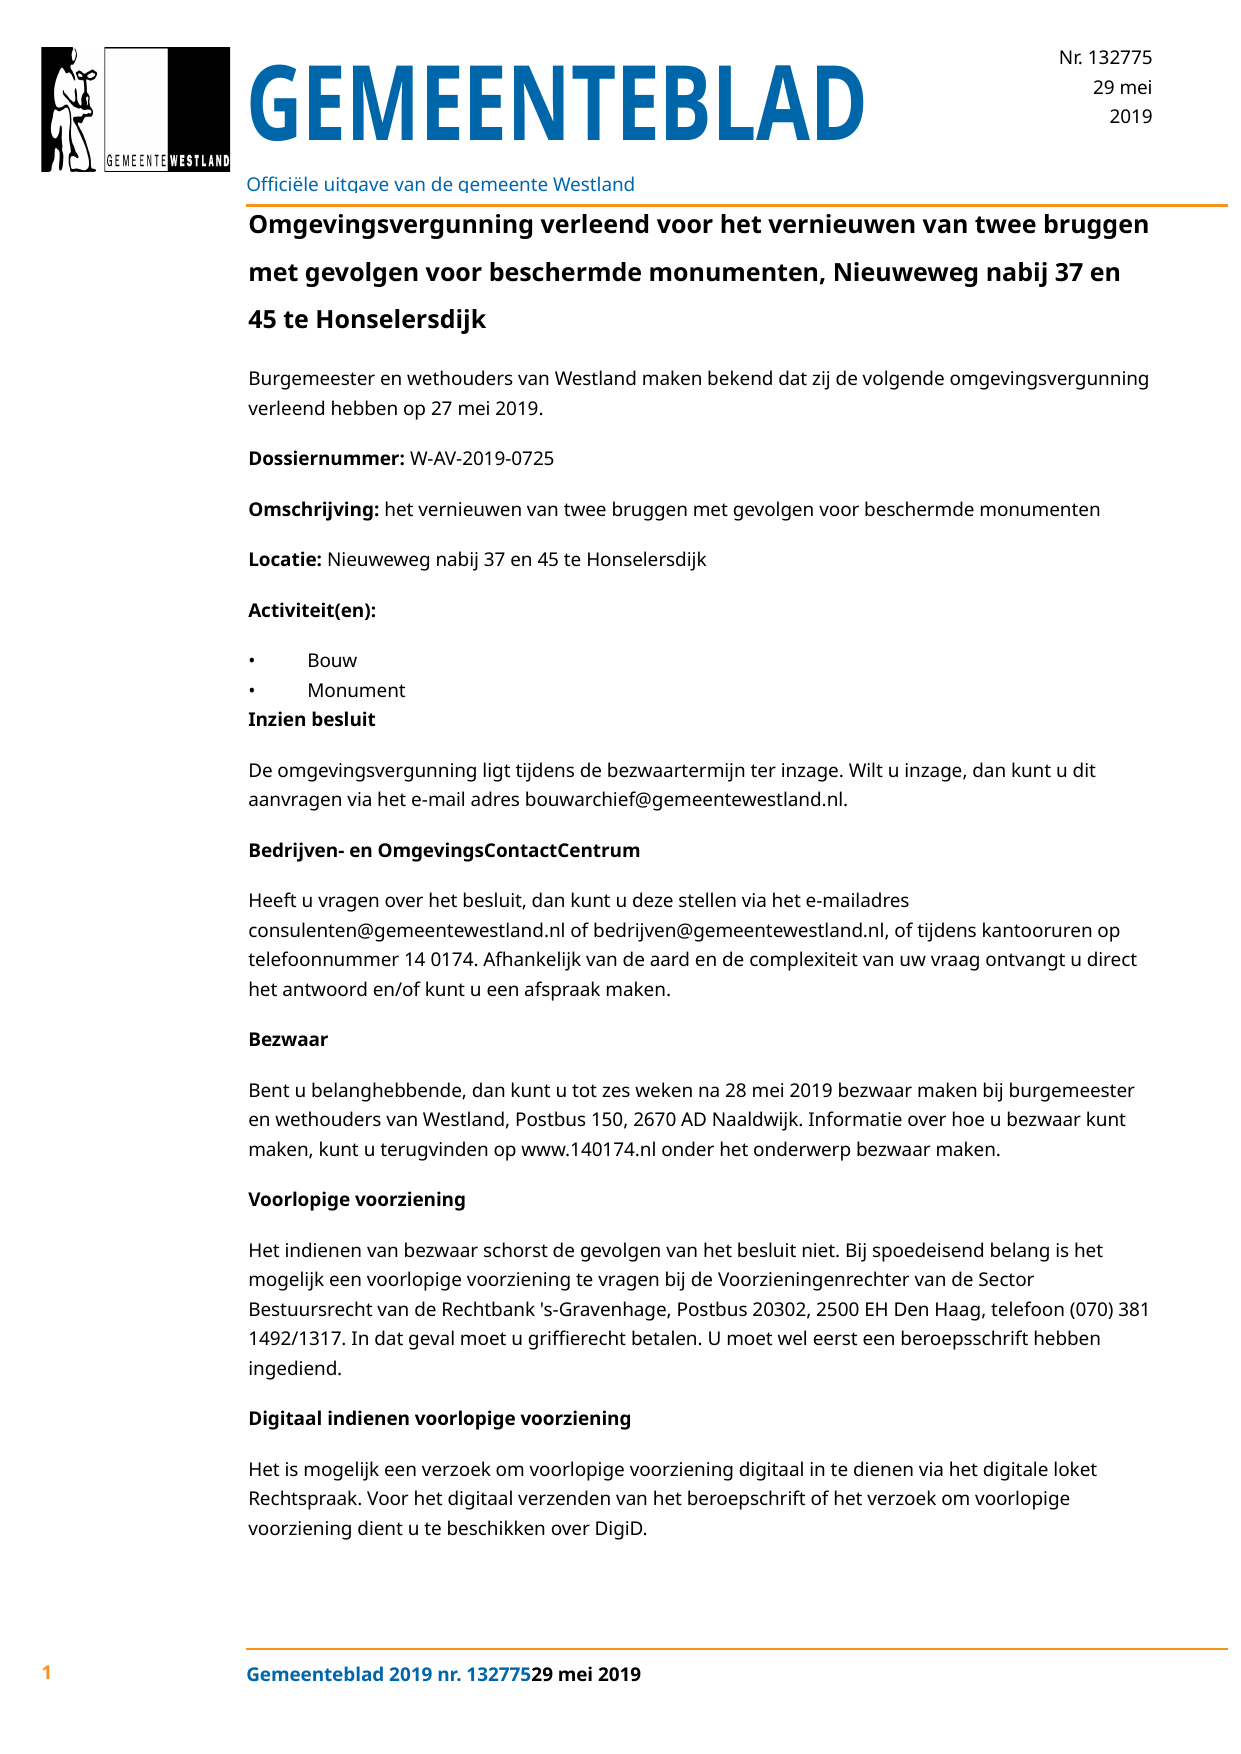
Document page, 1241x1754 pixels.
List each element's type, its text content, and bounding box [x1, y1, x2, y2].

text Dossiernummer: W-AV-2019-0725 [248, 446, 1152, 471]
text Voorlopige voorziening [248, 1186, 1152, 1212]
text Activiteit(en): [248, 597, 1152, 622]
text Burgemeester en wethouders van Westland maken bekend dat zij de volgende omgevingsvergunning verleend hebben op 27 mei 2019. [248, 366, 1152, 421]
text Omschrijving: het vernieuwen van twee bruggen met gevolgen voor beschermde monumenten [248, 496, 1152, 522]
text Heeft u vragen over het besluit, dan kunt u deze stellen via het e-mailadres consulenten@gemeentewestland.nl of bedrijven@gemeentewestland.nl, of tijdens kantooruren op telefoonnummer 14 0174. Afhankelijk van de aard en de complexiteit van uw vraag ontvangt u direct het antwoord en/of kunt u een afspraak maken. [248, 887, 1152, 1002]
text Het indienen van bezwaar schorst de gevolgen van het besluit niet. Bij spoedeisend belang is het mogelijk een voorlopige voorziening te vragen bij de Voorzieningenrechter van de Sector Bestuursrecht van de Rechtbank 's-Gravenhage, Postbus 20302, 2500 EH Den Haag, telefoon (070) 381 1492/1317. In dat geval moet u griffierecht betalen. U moet wel eerst een beroepsschrift hebben ingediend. [248, 1237, 1152, 1381]
text Bent u belanghebbende, dan kunt u tot zes weken na 28 mei 2019 bezwaar maken bij burgemeester en wethouders van Westland, Postbus 150, 2670 AD Naaldwijk. Informatie over hoe u bezwaar kunt maken, kunt u terugvinden op www.140174.nl onder het onderwerp bezwaar maken. [248, 1077, 1152, 1162]
text Digitaal indienen voorlopige voorziening [248, 1406, 1152, 1431]
text Het is mogelijk een verzoek om voorlopige voorziening digitaal in te dienen via het digitale loket Rechtspraak. Voor het digitaal verzenden van het beroepschrift of het verzoek om voorlopige voorziening dient u te beschikken over DigiD. [248, 1456, 1152, 1541]
text De omgevingsvergunning ligt tijdens de bezwaartermijn ter inzage. Wilt u inzage, dan kunt u dit aanvragen via het e-mail adres bouwarchief@gemeentewestland.nl. [248, 757, 1152, 812]
picture [41, 47, 231, 172]
text Locatie: Nieuweweg nabij 37 en 45 te Honselersdijk [248, 546, 1152, 572]
text Omgevingsvergunning verleend voor het vernieuwen van twee bruggen met gevolgen voor beschermde monumenten, Nieuweweg nabij 37 en 45 te Honselersdijk [248, 207, 1152, 336]
list Monument [248, 677, 1152, 702]
text Bezwaar [248, 1026, 1152, 1052]
text Inzien besluit [248, 706, 1152, 732]
text Bedrijven- en OmgevingsContactCentrum [248, 837, 1152, 862]
list Bouw [248, 647, 1152, 673]
